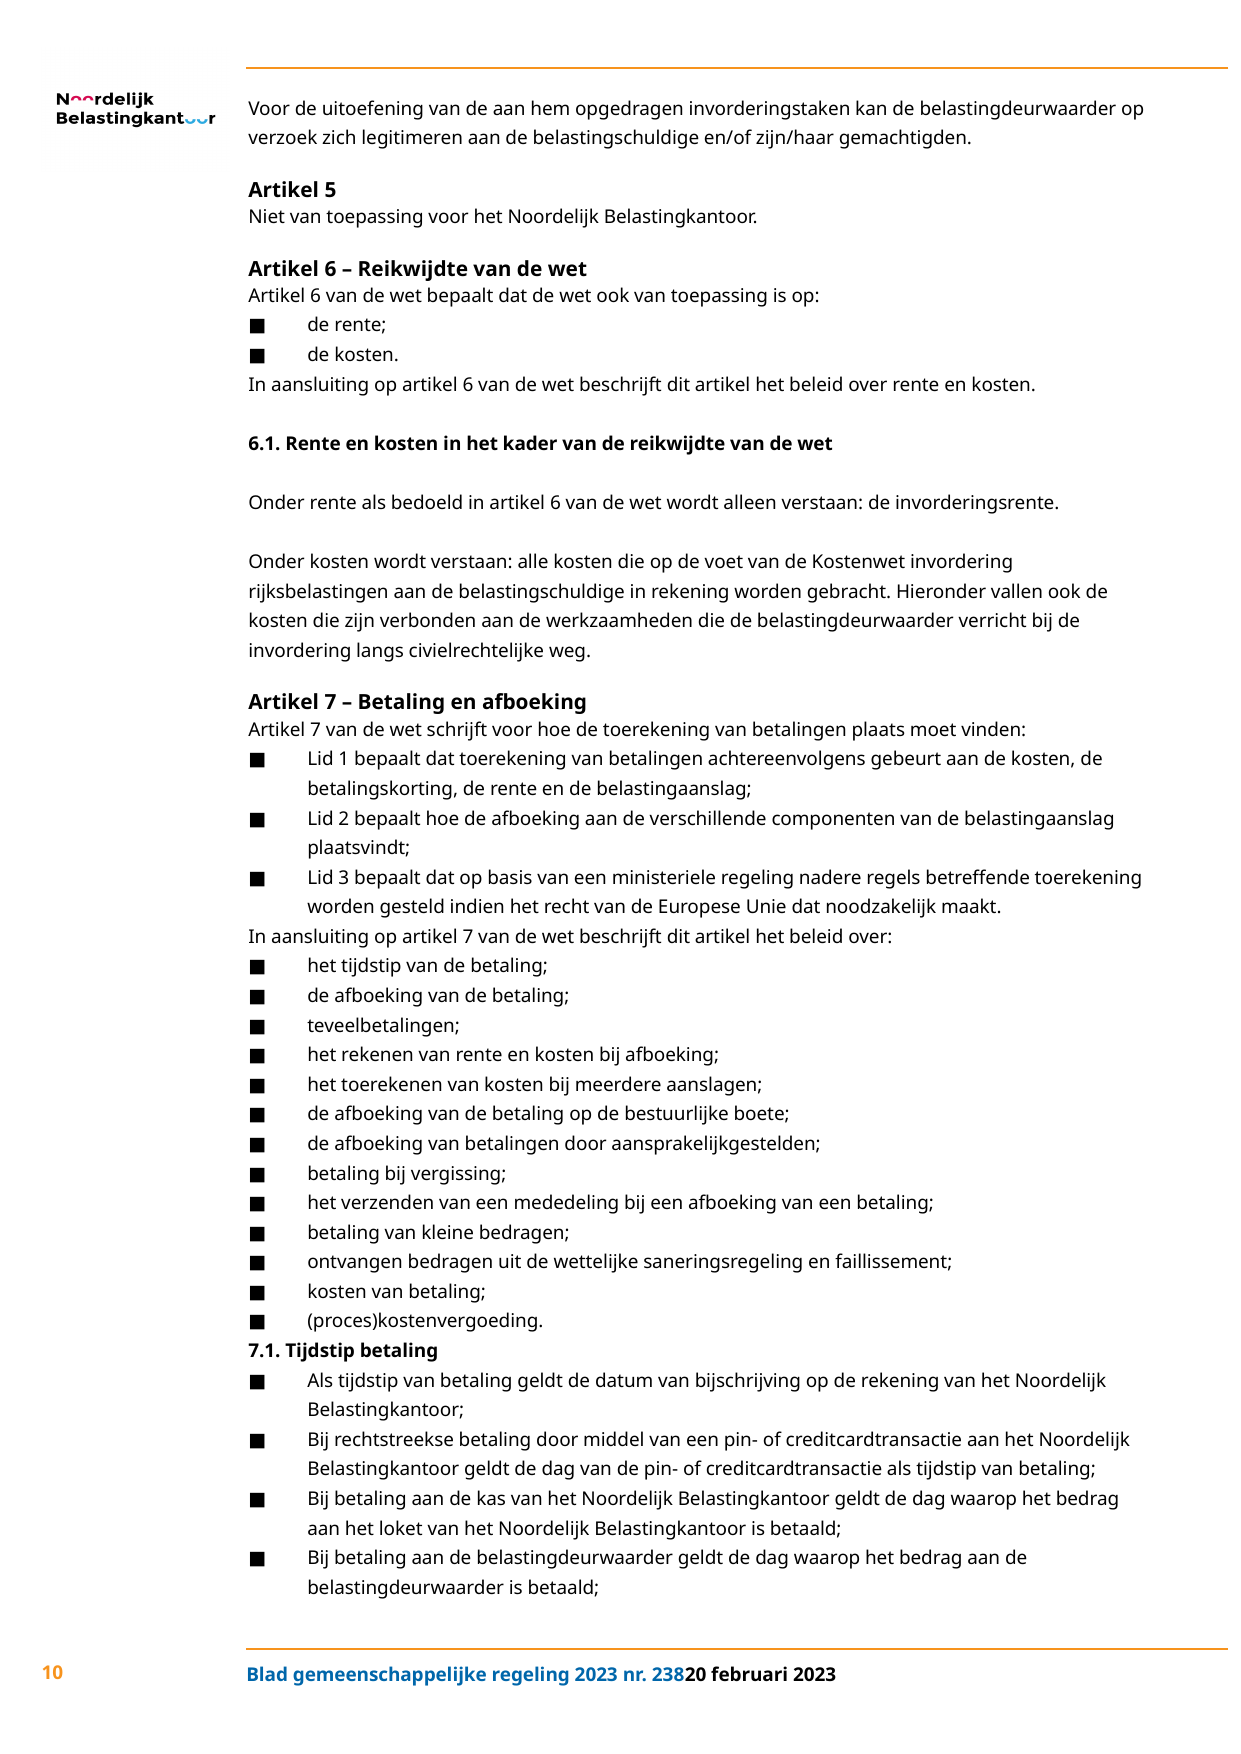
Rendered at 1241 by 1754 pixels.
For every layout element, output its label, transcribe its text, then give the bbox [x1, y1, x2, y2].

text Onder kosten wordt verstaan: alle kosten die op de voet van de Kostenwet invordering rijksbelastingen aan de belastingschuldige in rekening worden gebracht. Hieronder vallen ook de kosten die zijn verbonden aan de werkzaamheden die de belastingdeurwaarder verricht bij de invordering langs civielrechtelijke weg. [248, 548, 1152, 663]
list Lid 3 bepaalt dat op basis van een ministeriele regeling nadere regels betreffende toerekening worden gesteld indien het recht van de Europese Unie dat noodzakelijk maakt. [248, 864, 1152, 919]
text Onder rente als bedoeld in artikel 6 van de wet wordt alleen verstaan: de invorderingsrente. [248, 489, 1152, 515]
text Artikel 6 – Reikwijdte van de wet [248, 254, 1152, 282]
list de rente; [248, 312, 1152, 337]
list het toerekenen van kosten bij meerdere aanslagen; [248, 1071, 1152, 1097]
text In aansluiting op artikel 7 van de wet beschrijft dit artikel het beleid over: [248, 923, 1152, 949]
list Lid 1 bepaalt dat toerekening van betalingen achtereenvolgens gebeurt aan de kosten, de betalingskorting, de rente en de belastingaanslag; [248, 746, 1152, 801]
list de afboeking van de betaling; [248, 982, 1152, 1008]
picture [41, 47, 231, 172]
list Bij betaling aan de belastingdeurwaarder geldt de dag waarop het bedrag aan de belastingdeurwaarder is betaald; [248, 1544, 1152, 1599]
list ontvangen bedragen uit de wettelijke saneringsregeling en faillissement; [248, 1248, 1152, 1274]
text Voor de uitoefening van de aan hem opgedragen invorderingstaken kan de belastingdeurwaarder op verzoek zich legitimeren aan de belastingschuldige en/of zijn/haar gemachtigden. [248, 95, 1152, 150]
list betaling van kleine bedragen; [248, 1219, 1152, 1244]
list Als tijdstip van betaling geldt de datum van bijschrijving op de rekening van het Noordelijk Belastingkantoor; [248, 1367, 1152, 1422]
list kosten van betaling; [248, 1278, 1152, 1304]
text 6.1. Rente en kosten in het kader van de reikwijdte van de wet [248, 430, 1152, 456]
list het tijdstip van de betaling; [248, 953, 1152, 978]
list betaling bij vergissing; [248, 1160, 1152, 1185]
text Niet van toepassing voor het Noordelijk Belastingkantoor. [248, 203, 1152, 229]
list het verzenden van een mededeling bij een afboeking van een betaling; [248, 1189, 1152, 1215]
list Bij betaling aan de kas van het Noordelijk Belastingkantoor geldt de dag waarop het bedrag aan het loket van het Noordelijk Belastingkantoor is betaald; [248, 1485, 1152, 1540]
list Bij rechtstreekse betaling door middel van een pin- of creditcardtransactie aan het Noordelijk Belastingkantoor geldt de dag van de pin- of creditcardtransactie als tijdstip van betaling; [248, 1426, 1152, 1481]
list de afboeking van de betaling op de bestuurlijke boete; [248, 1101, 1152, 1126]
list (proces)kostenvergoeding. [248, 1308, 1152, 1333]
list Lid 2 bepaalt hoe de afboeking aan de verschillende componenten van de belastingaanslag plaatsvindt; [248, 805, 1152, 860]
list teveelbetalingen; [248, 1012, 1152, 1037]
text Artikel 5 [248, 175, 1152, 203]
list de kosten. [248, 341, 1152, 367]
text Artikel 7 – Betaling en afboeking [248, 687, 1152, 716]
text 7.1. Tijdstip betaling [248, 1337, 1152, 1363]
text Artikel 6 van de wet bepaalt dat de wet ook van toepassing is op: [248, 282, 1152, 308]
list het rekenen van rente en kosten bij afboeking; [248, 1041, 1152, 1067]
text In aansluiting op artikel 6 van de wet beschrijft dit artikel het beleid over rente en kosten. [248, 371, 1152, 397]
text Artikel 7 van de wet schrijft voor hoe de toerekening van betalingen plaats moet vinden: [248, 716, 1152, 742]
list de afboeking van betalingen door aansprakelijkgestelden; [248, 1130, 1152, 1156]
